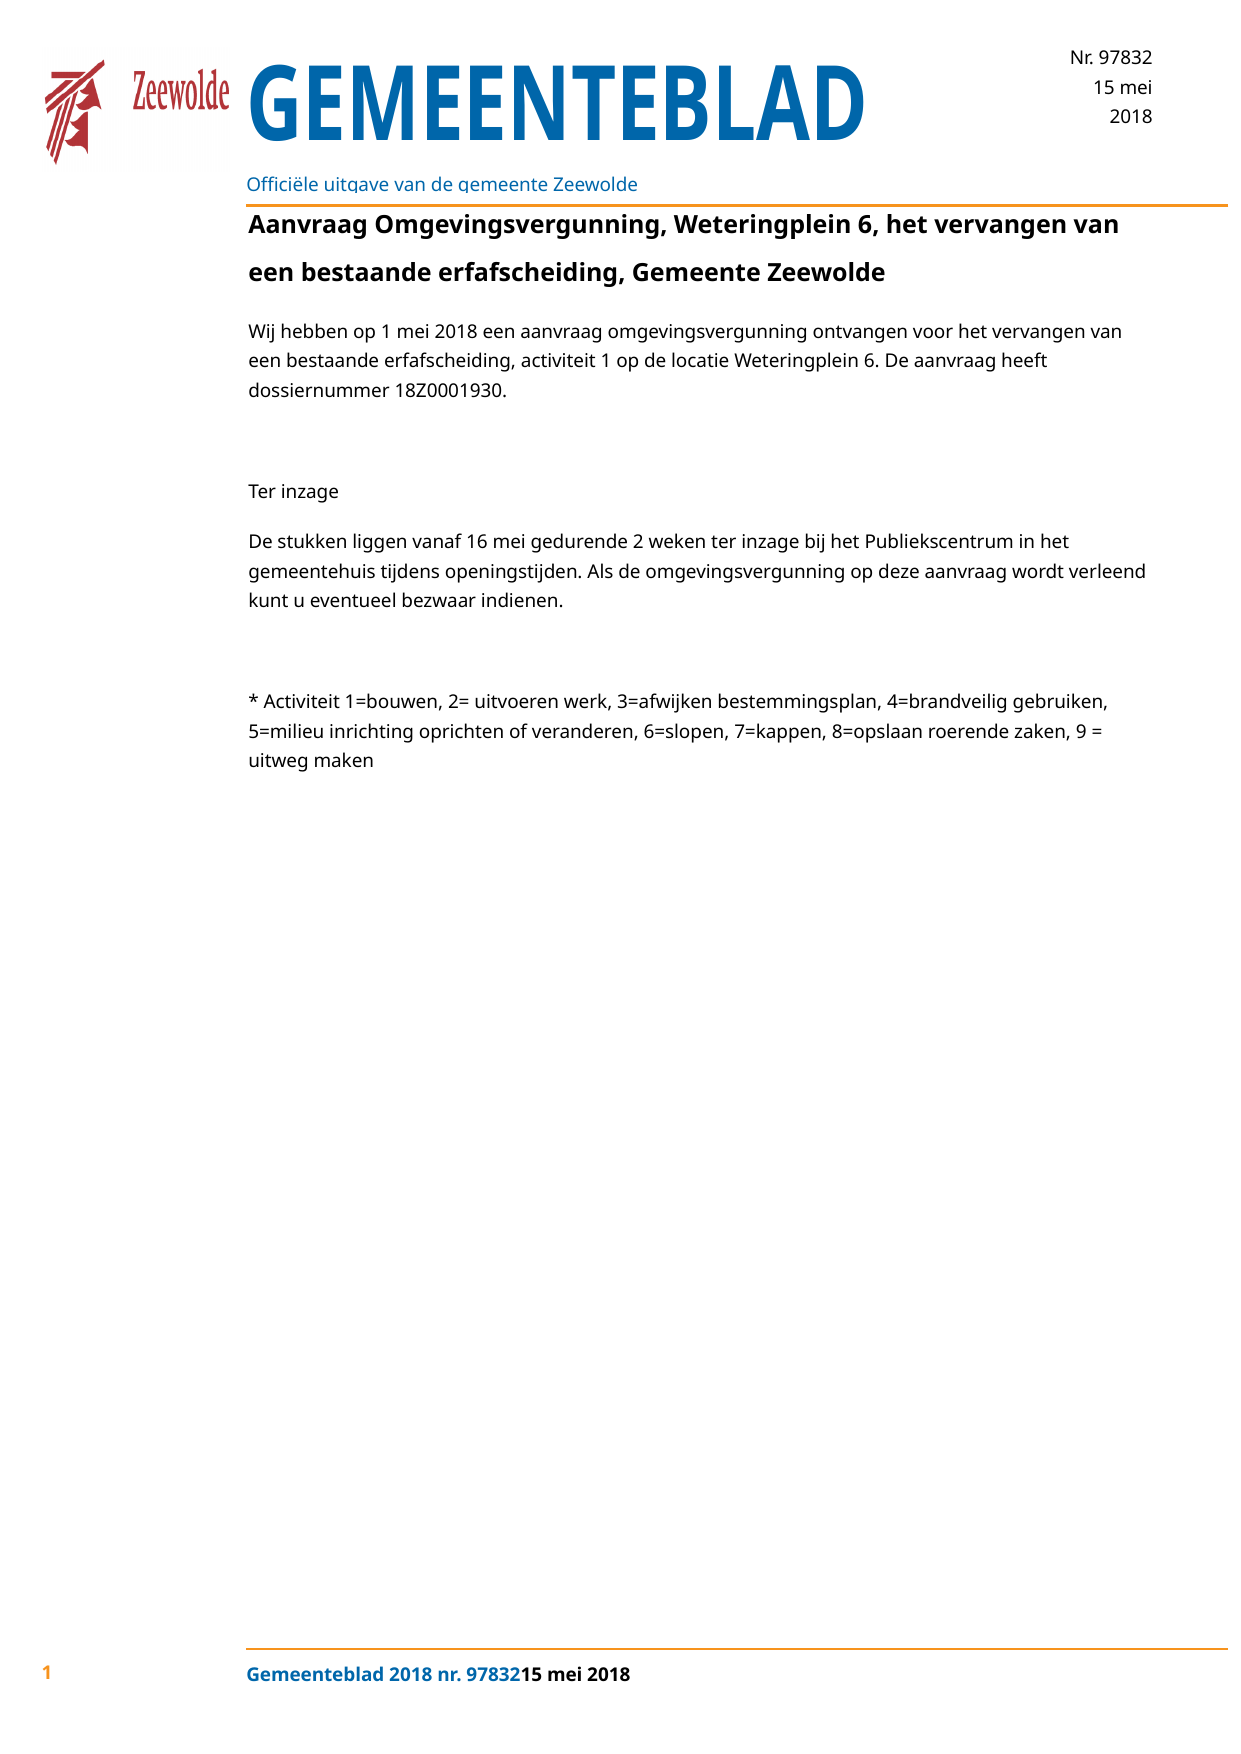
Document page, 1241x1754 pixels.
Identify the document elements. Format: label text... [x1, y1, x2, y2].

text De stukken liggen vanaf 16 mei gedurende 2 weken ter inzage bij het Publiekscentrum in het gemeentehuis tijdens openingstijden. Als de omgevingsvergunning op deze aanvraag wordt verleend kunt u eventueel bezwaar indienen. [248, 528, 1152, 613]
text * Activiteit 1=bouwen, 2= uitvoeren werk, 3=afwijken bestemmingsplan, 4=brandveilig gebruiken, 5=milieu inrichting oprichten of veranderen, 6=slopen, 7=kappen, 8=opslaan roerende zaken, 9 = uitweg maken [248, 688, 1152, 773]
text Aanvraag Omgevingsvergunning, Weteringplein 6, het vervangen van een bestaande erfafscheiding, Gemeente Zeewolde [248, 207, 1152, 288]
picture [41, 47, 231, 172]
text Ter inzage [248, 478, 1152, 504]
text Wij hebben op 1 mei 2018 een aanvraag omgevingsvergunning ontvangen voor het vervangen van een bestaande erfafscheiding, activiteit 1 op de locatie Weteringplein 6. De aanvraag heeft dossiernummer 18Z0001930. [248, 318, 1152, 403]
